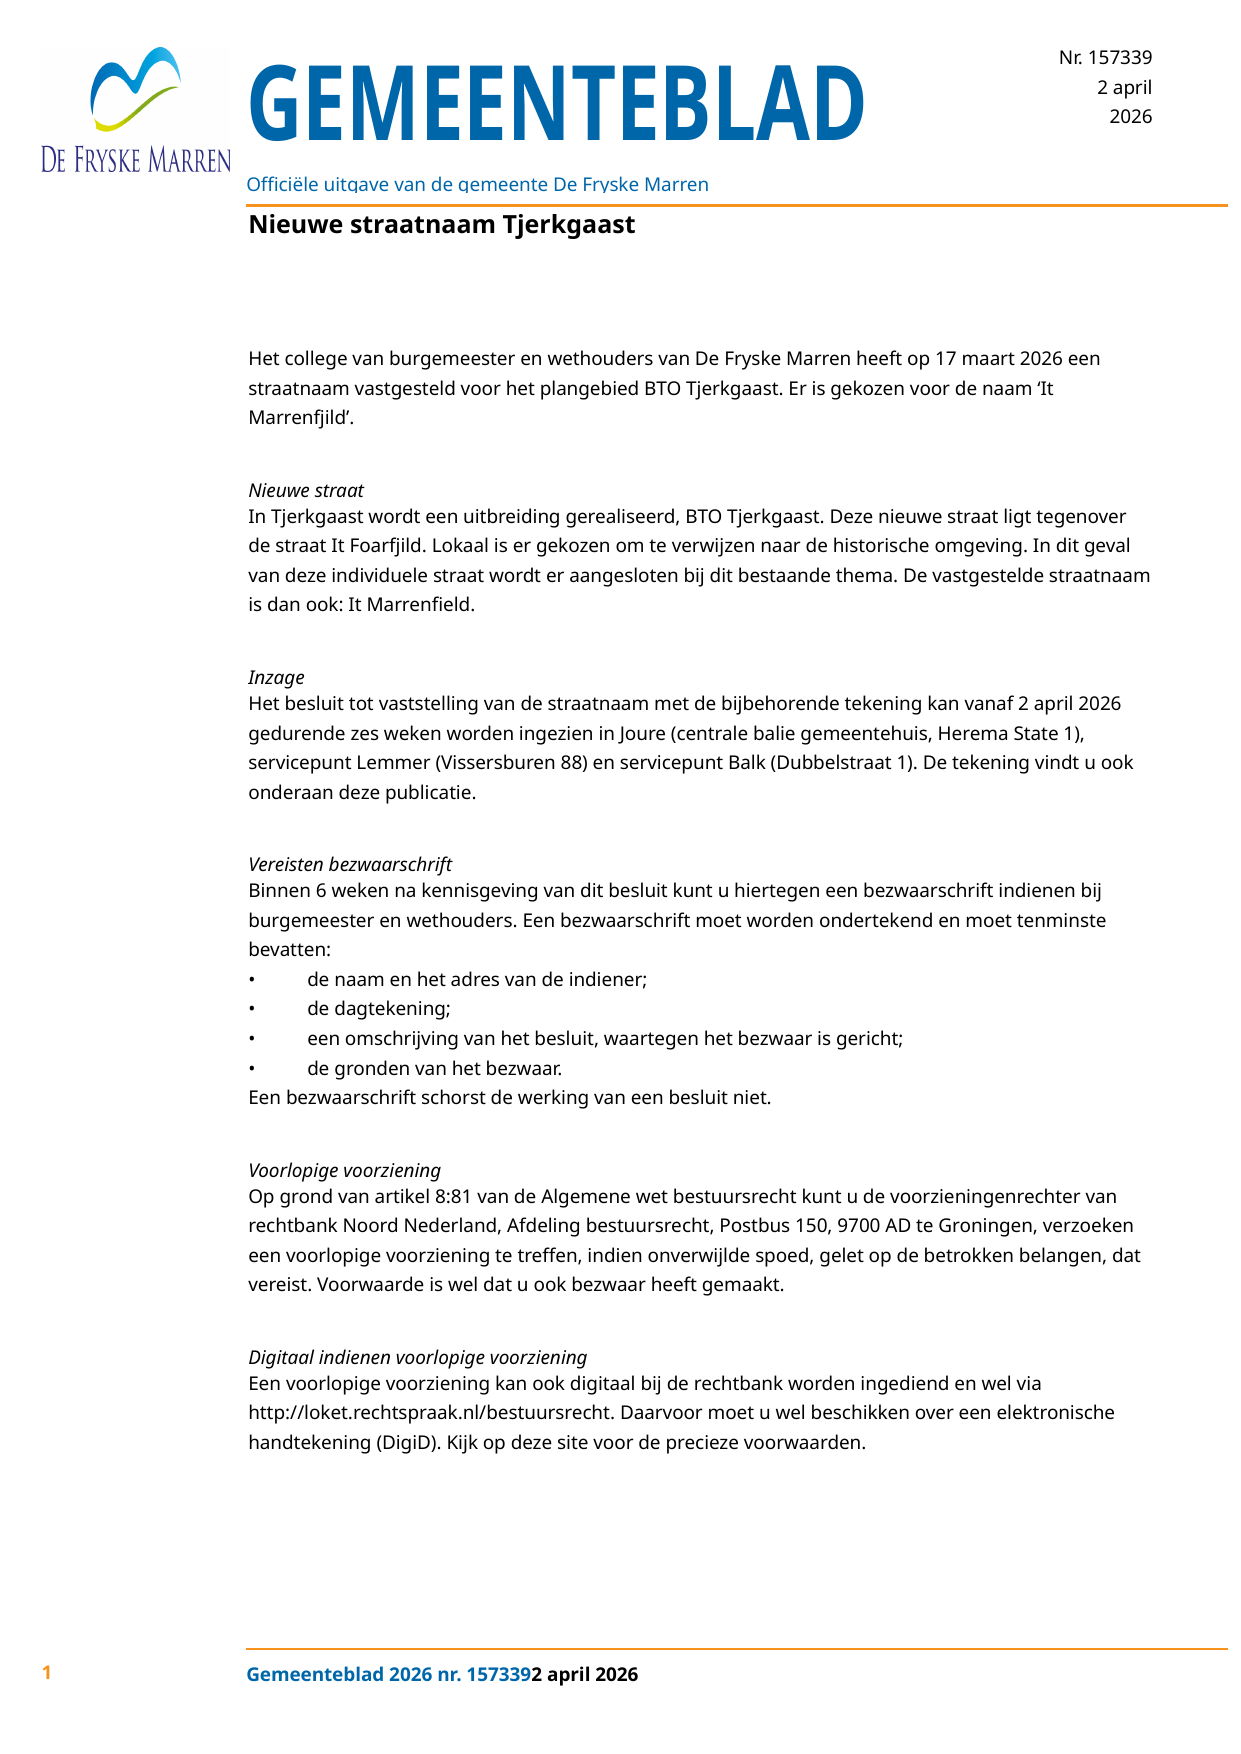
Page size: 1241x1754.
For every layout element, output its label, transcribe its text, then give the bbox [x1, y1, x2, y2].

text Nieuwe straatnaam Tjerkgaast [248, 207, 1152, 241]
text Binnen 6 weken na kennisgeving van dit besluit kunt u hiertegen een bezwaarschrift indienen bij burgemeester en wethouders. Een bezwaarschrift moet worden ondertekend en moet tenminste bevatten: [248, 877, 1152, 962]
text Nieuwe straat [248, 477, 1152, 503]
list de naam en het adres van de indiener; [248, 966, 1152, 992]
text Een voorlopige voorziening kan ook digitaal bij de rechtbank worden ingediend en wel via http://loket.rechtspraak.nl/bestuursrecht. Daarvoor moet u wel beschikken over een elektronische handtekening (DigiD). Kijk op deze site voor de precieze voorwaarden. [248, 1370, 1152, 1455]
text Op grond van artikel 8:81 van de Algemene wet bestuursrecht kunt u de voorzieningenrechter van rechtbank Noord Nederland, Afdeling bestuursrecht, Postbus 150, 9700 AD te Groningen, verzoeken een voorlopige voorziening te treffen, indien onverwijlde spoed, gelet op de betrokken belangen, dat vereist. Voorwaarde is wel dat u ook bezwaar heeft gemaakt. [248, 1183, 1152, 1297]
text Vereisten bezwaarschrift [248, 852, 1152, 877]
picture [41, 47, 231, 172]
text Voorlopige voorziening [248, 1157, 1152, 1183]
text In Tjerkgaast wordt een uitbreiding gerealiseerd, BTO Tjerkgaast. Deze nieuwe straat ligt tegenover de straat It Foarfjild. Lokaal is er gekozen om te verwijzen naar de historische omgeving. In dit geval van deze individuele straat wordt er aangesloten bij dit bestaande thema. De vastgestelde straatnaam is dan ook: It Marrenfield. [248, 503, 1152, 617]
list de gronden van het bezwaar. [248, 1055, 1152, 1081]
text Het besluit tot vaststelling van de straatnaam met de bijbehorende tekening kan vanaf 2 april 2026 gedurende zes weken worden ingezien in Joure (centrale balie gemeentehuis, Herema State 1), servicepunt Lemmer (Vissersburen 88) en servicepunt Balk (Dubbelstraat 1). De tekening vindt u ook onderaan deze publicatie. [248, 690, 1152, 804]
text Een bezwaarschrift schorst de werking van een besluit niet. [248, 1084, 1152, 1110]
list de dagtekening; [248, 996, 1152, 1021]
text Digitaal indienen voorlopige voorziening [248, 1344, 1152, 1370]
list een omschrijving van het besluit, waartegen het bezwaar is gericht; [248, 1025, 1152, 1051]
text Inzage [248, 664, 1152, 690]
text Het college van burgemeester en wethouders van De Fryske Marren heeft op 17 maart 2026 een straatnaam vastgesteld voor het plangebied BTO Tjerkgaast. Er is gekozen voor de naam ‘It Marrenfjild’. [248, 345, 1152, 430]
